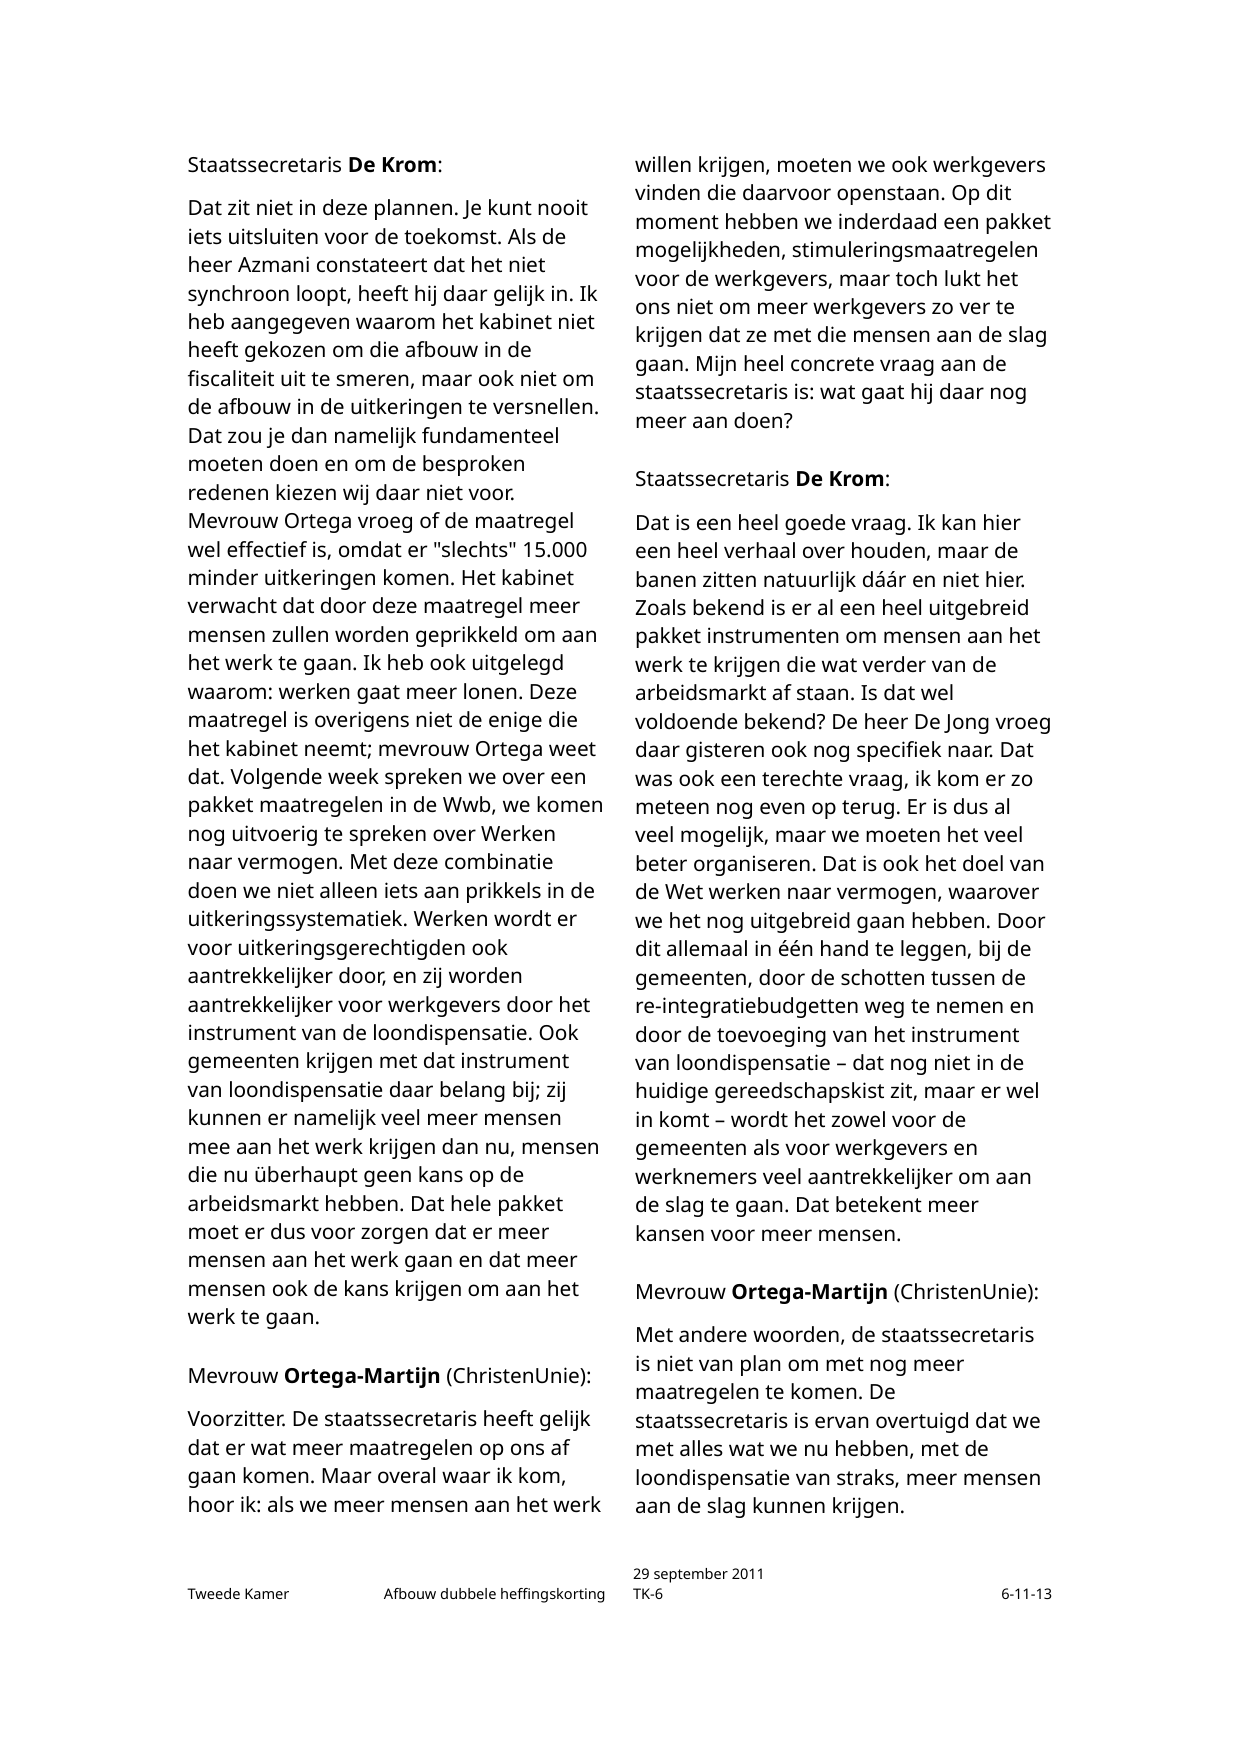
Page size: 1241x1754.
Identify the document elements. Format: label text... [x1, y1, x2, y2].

text Dat is een heel goede vraag. Ik kan hier een heel verhaal over houden, maar de banen zitten natuurlijk dáár en niet hier. Zoals bekend is er al een heel uitgebreid pakket instrumenten om mensen aan het werk te krijgen die wat verder van de arbeidsmarkt af staan. Is dat wel voldoende bekend? De heer De Jong vroeg daar gisteren ook nog specifiek naar. Dat was ook een terechte vraag, ik kom er zo meteen nog even op terug. Er is dus al veel mogelijk, maar we moeten het veel beter organiseren. Dat is ook het doel van de Wet werken naar vermogen, waarover we het nog uitgebreid gaan hebben. Door dit allemaal in één hand te leggen, bij de gemeenten, door de schotten tussen de re-integratiebudgetten weg te nemen en door de toevoeging van het instrument van loondispensatie – dat nog niet in de huidige gereedschapskist zit, maar er wel in komt – wordt het zowel voor de gemeenten als voor werkgevers en werknemers veel aantrekkelijker om aan de slag te gaan. Dat betekent meer kansen voor meer mensen. [635, 508, 1053, 1247]
text Mevrouw Ortega-Martijn (ChristenUnie): [187, 1361, 605, 1389]
text Met andere woorden, de staatssecretaris is niet van plan om met nog meer maatregelen te komen. De staatssecretaris is ervan overtuigd dat we met alles wat we nu hebben, met de loondispensatie van straks, meer mensen aan de slag kunnen krijgen. [635, 1321, 1053, 1520]
text Staatssecretaris De Krom: [187, 150, 605, 178]
text willen krijgen, moeten we ook werkgevers vinden die daarvoor openstaan. Op dit moment hebben we inderdaad een pakket mogelijkheden, stimuleringsmaatregelen voor de werkgevers, maar toch lukt het ons niet om meer werkgevers zo ver te krijgen dat ze met die mensen aan de slag gaan. Mijn heel concrete vraag aan de staatssecretaris is: wat gaat hij daar nog meer aan doen? [635, 150, 1053, 434]
text Staatssecretaris De Krom: [635, 464, 1053, 493]
text Voorzitter. De staatssecretaris heeft gelijk dat er wat meer maatregelen op ons af gaan komen. Maar overal waar ik kom, hoor ik: als we meer mensen aan het werk [187, 1404, 605, 1518]
text Dat zit niet in deze plannen. Je kunt nooit iets uitsluiten voor de toekomst. Als de heer Azmani constateert dat het niet synchroon loopt, heeft hij daar gelijk in. Ik heb aangegeven waarom het kabinet niet heeft gekozen om die afbouw in de fiscaliteit uit te smeren, maar ook niet om de afbouw in de uitkeringen te versnellen. Dat zou je dan namelijk fundamenteel moeten doen en om de besproken redenen kiezen wij daar niet voor. [187, 193, 605, 506]
text Mevrouw Ortega vroeg of de maatregel wel effectief is, omdat er "slechts" 15.000 minder uitkeringen komen. Het kabinet verwacht dat door deze maatregel meer mensen zullen worden geprikkeld om aan het werk te gaan. Ik heb ook uitgelegd waarom: werken gaat meer lonen. Deze maatregel is overigens niet de enige die het kabinet neemt; mevrouw Ortega weet dat. Volgende week spreken we over een pakket maatregelen in de Wwb, we komen nog uitvoerig te spreken over Werken naar vermogen. Met deze combinatie doen we niet alleen iets aan prikkels in de uitkeringssystematiek. Werken wordt er voor uitkeringsgerechtigden ook aantrekkelijker door, en zij worden aantrekkelijker voor werkgevers door het instrument van de loondispensatie. Ook gemeenten krijgen met dat instrument van loondispensatie daar belang bij; zij kunnen er namelijk veel meer mensen mee aan het werk krijgen dan nu, mensen die nu überhaupt geen kans op de arbeidsmarkt hebben. Dat hele pakket moet er dus voor zorgen dat er meer mensen aan het werk gaan en dat meer mensen ook de kans krijgen om aan het werk te gaan. [187, 506, 605, 1331]
text Mevrouw Ortega-Martijn (ChristenUnie): [635, 1277, 1053, 1306]
